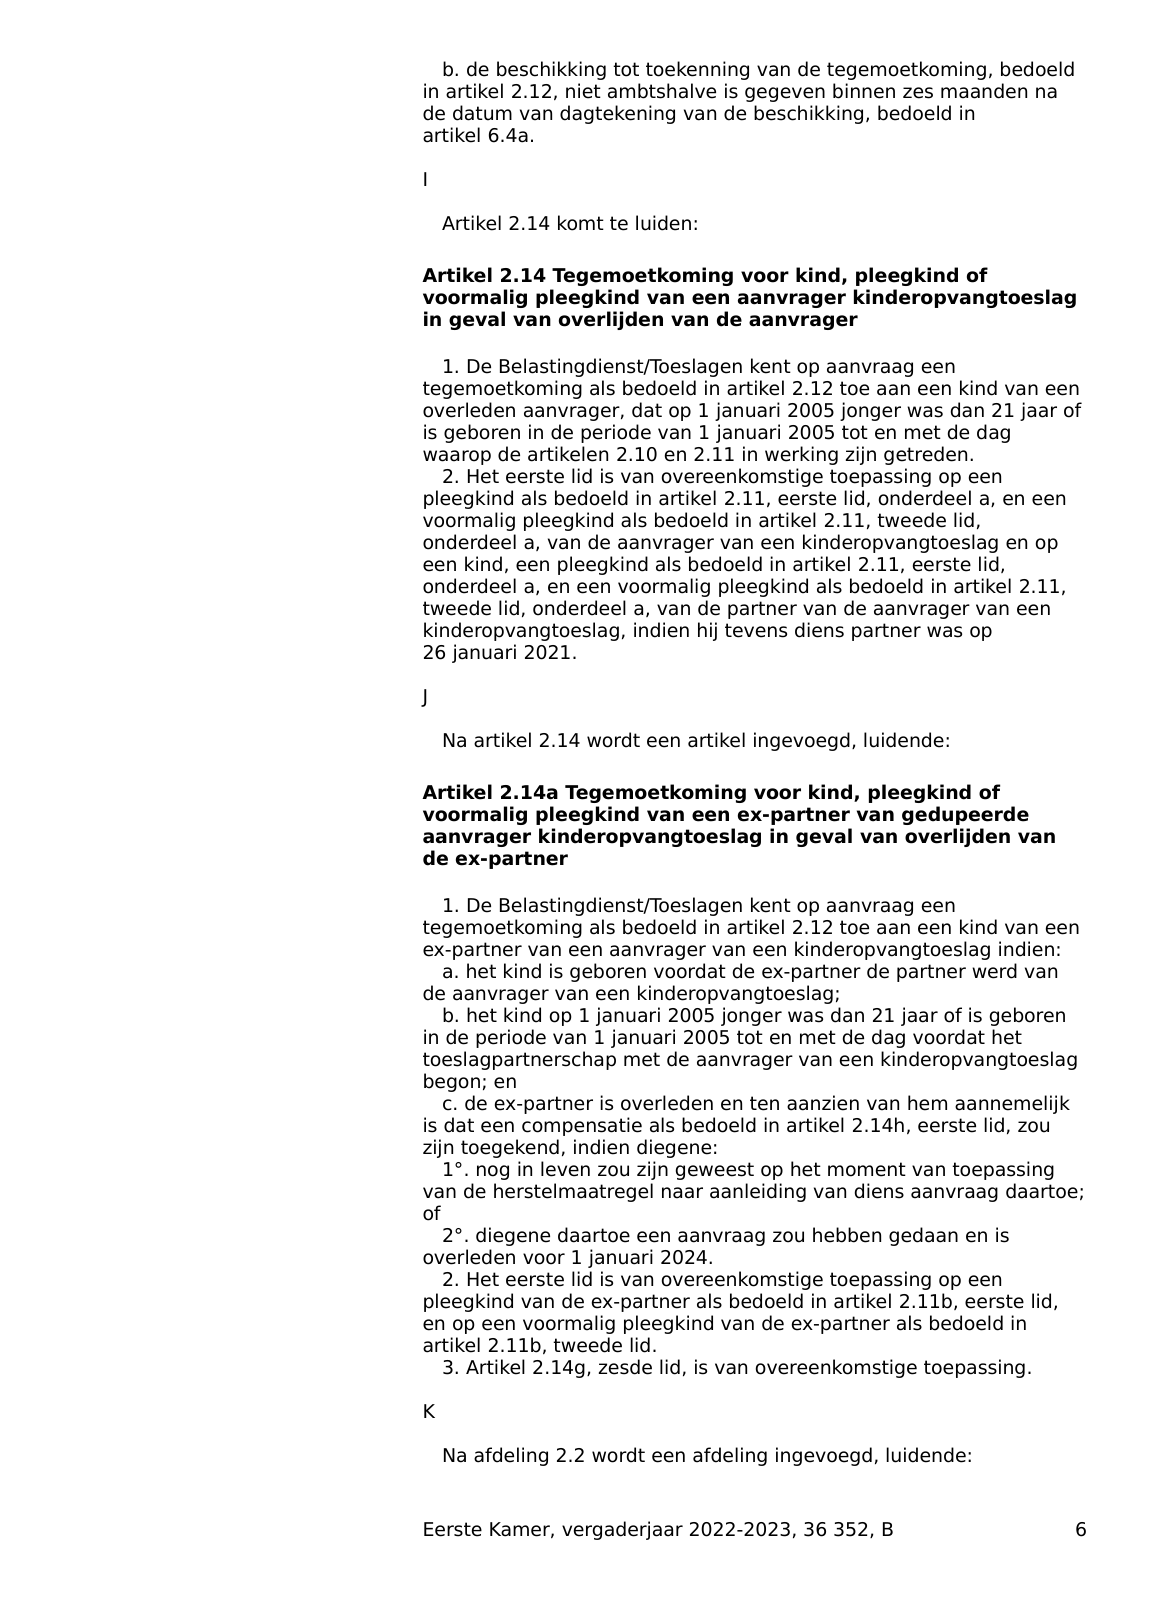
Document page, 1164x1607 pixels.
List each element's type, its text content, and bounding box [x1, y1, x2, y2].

text 2. Het eerste lid is van overeenkomstige toepassing op een pleegkind van de ex-partner als bedoeld in artikel 2.11b, eerste lid, en op een voormalig pleegkind van de ex-partner als bedoeld in artikel 2.11b, tweede lid. [422, 1269, 1087, 1357]
text 3. Artikel 2.14g, zesde lid, is van overeenkomstige toepassing. [422, 1357, 1087, 1379]
text b. de beschikking tot toekenning van de tegemoetkoming, bedoeld in artikel 2.12, niet ambtshalve is gegeven binnen zes maanden na de datum van dagtekening van de beschikking, bedoeld in artikel 6.4a. [422, 59, 1087, 147]
text Na artikel 2.14 wordt een artikel ingevoegd, luidende: [422, 730, 1087, 752]
text a. het kind is geboren voordat de ex-partner de partner werd van de aanvrager van een kinderopvangtoeslag; [422, 961, 1087, 1005]
text c. de ex-partner is overleden en ten aanzien van hem aannemelijk is dat een compensatie als bedoeld in artikel 2.14h, eerste lid, zou zijn toegekend, indien diegene: [422, 1093, 1087, 1159]
text K [422, 1401, 1087, 1423]
text 2. Het eerste lid is van overeenkomstige toepassing op een pleegkind als bedoeld in artikel 2.11, eerste lid, onderdeel a, en een voormalig pleegkind als bedoeld in artikel 2.11, tweede lid, onderdeel a, van de aanvrager van een kinderopvangtoeslag en op een kind, een pleegkind als bedoeld in artikel 2.11, eerste lid, onderdeel a, en een voormalig pleegkind als bedoeld in artikel 2.11, tweede lid, onderdeel a, van de partner van de aanvrager van een kinderopvangtoeslag, indien hij tevens diens partner was op 26 januari 2021. [422, 466, 1087, 664]
text 2°. diegene daartoe een aanvraag zou hebben gedaan en is overleden voor 1 januari 2024. [422, 1225, 1087, 1269]
text Artikel 2.14 komt te luiden: [422, 213, 1087, 235]
text J [422, 686, 1087, 708]
text 1°. nog in leven zou zijn geweest op het moment van toepassing van de herstelmaatregel naar aanleiding van diens aanvraag daartoe; of [422, 1159, 1087, 1225]
subtitle Artikel 2.14a Tegemoetkoming voor kind, pleegkind of voormalig pleegkind van een ex-partner van gedupeerde aanvrager kinderopvangtoeslag in geval van overlijden van de ex-partner [422, 782, 1087, 870]
text 1. De Belastingdienst/Toeslagen kent op aanvraag een tegemoetkoming als bedoeld in artikel 2.12 toe aan een kind van een ex-partner van een aanvrager van een kinderopvangtoeslag indien: [422, 895, 1087, 961]
text I [422, 169, 1087, 191]
text Na afdeling 2.2 wordt een afdeling ingevoegd, luidende: [422, 1445, 1087, 1467]
subtitle Artikel 2.14 Tegemoetkoming voor kind, pleegkind of voormalig pleegkind van een aanvrager kinderopvangtoeslag in geval van overlijden van de aanvrager [422, 265, 1087, 331]
text 1. De Belastingdienst/Toeslagen kent op aanvraag een tegemoetkoming als bedoeld in artikel 2.12 toe aan een kind van een overleden aanvrager, dat op 1 januari 2005 jonger was dan 21 jaar of is geboren in de periode van 1 januari 2005 tot en met de dag waarop de artikelen 2.10 en 2.11 in werking zijn getreden. [422, 356, 1087, 466]
text b. het kind op 1 januari 2005 jonger was dan 21 jaar of is geboren in de periode van 1 januari 2005 tot en met de dag voordat het toeslagpartnerschap met de aanvrager van een kinderopvangtoeslag begon; en [422, 1005, 1087, 1093]
